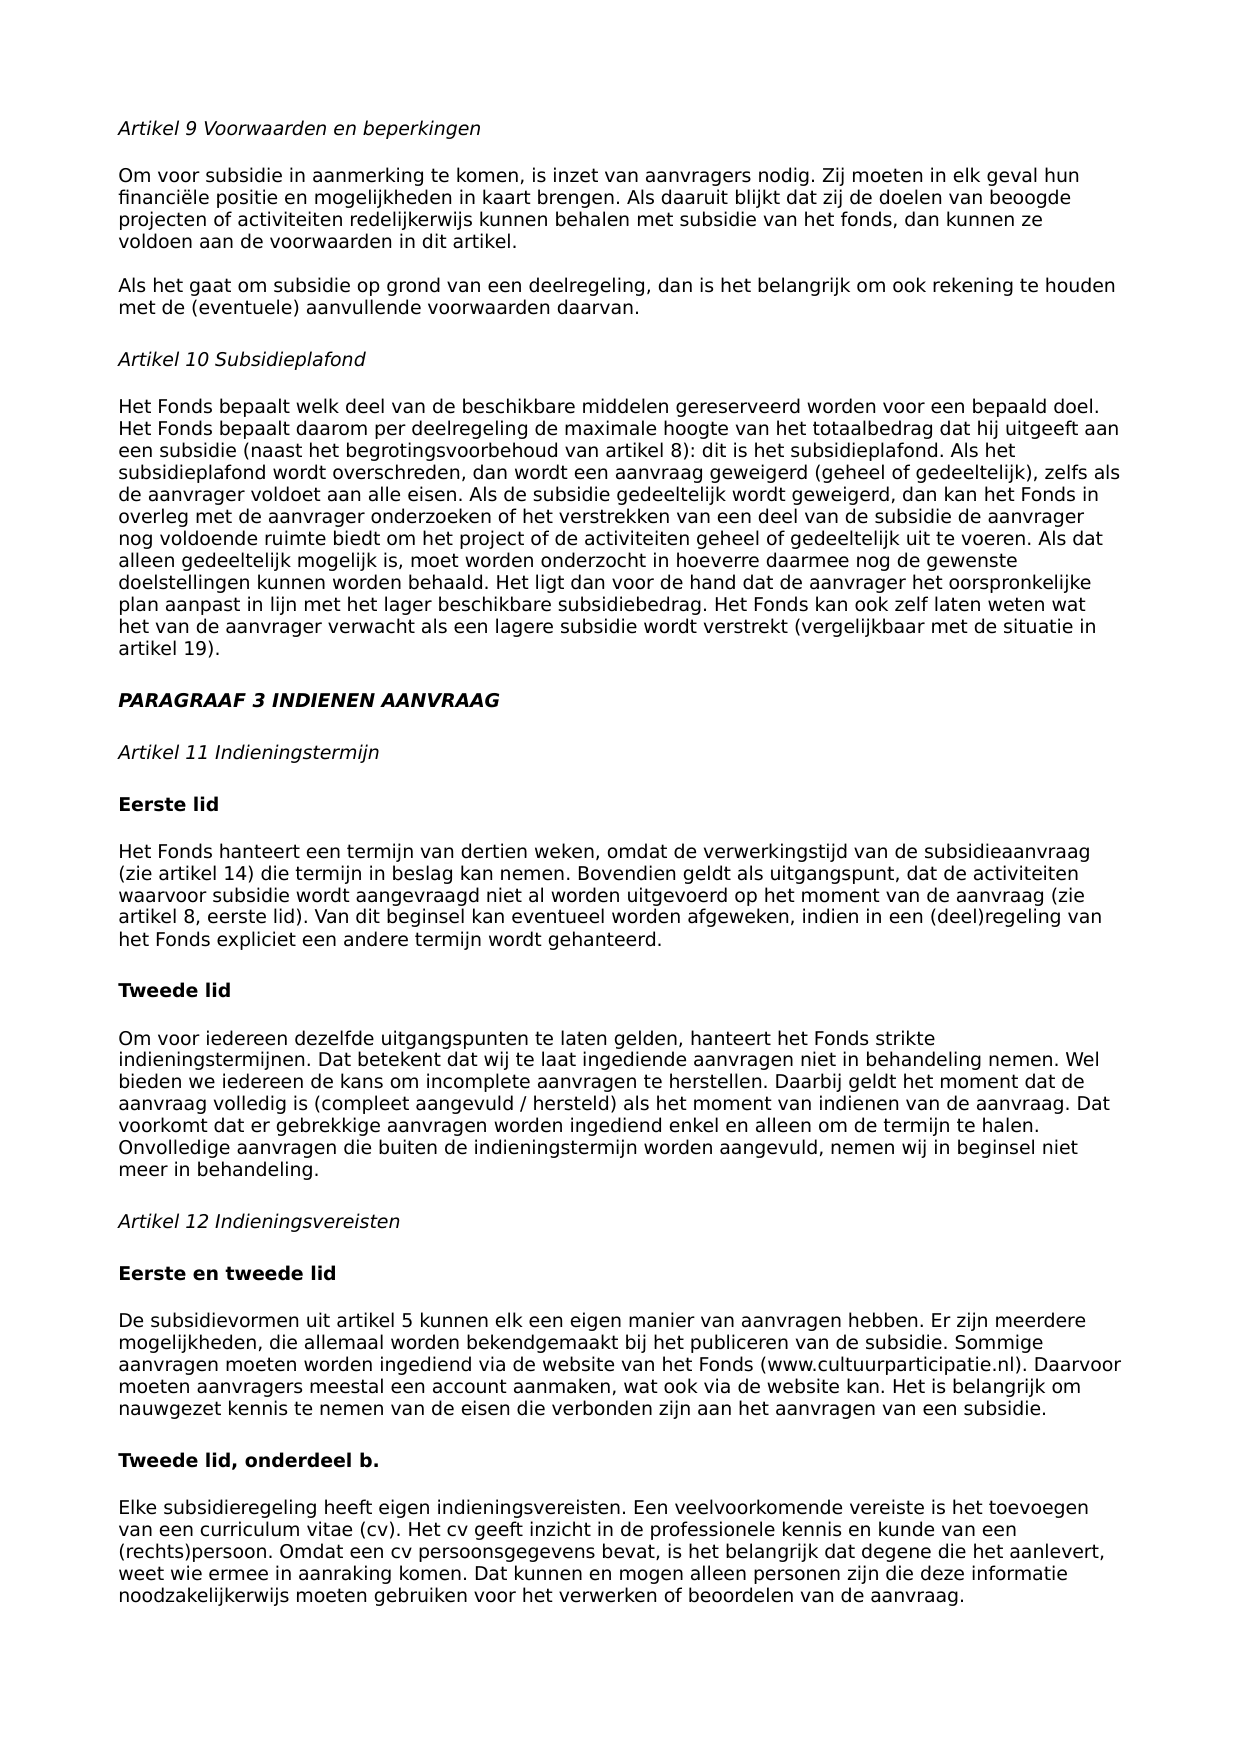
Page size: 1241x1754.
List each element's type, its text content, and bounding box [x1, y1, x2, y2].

subtitle Eerste en tweede lid [118, 1263, 1122, 1285]
text Als het gaat om subsidie op grond van een deelregeling, dan is het belangrijk om ook rekening te houden met de (eventuele) aanvullende voorwaarden daarvan. [118, 275, 1122, 319]
subtitle Artikel 12 Indieningsvereisten [118, 1211, 1122, 1233]
text De subsidievormen uit artikel 5 kunnen elk een eigen manier van aanvragen hebben. Er zijn meerdere mogelijkheden, die allemaal worden bekendgemaakt bij het publiceren van de subsidie. Sommige aanvragen moeten worden ingediend via de website van het Fonds (www.cultuurparticipatie.nl). Daarvoor moeten aanvragers meestal een account aanmaken, wat ook via de website kan. Het is belangrijk om nauwgezet kennis te nemen van de eisen die verbonden zijn aan het aanvragen van een subsidie. [118, 1310, 1122, 1420]
text Het Fonds hanteert een termijn van dertien weken, omdat de verwerkingstijd van de subsidieaanvraag (zie artikel 14) die termijn in beslag kan nemen. Bovendien geldt als uitgangspunt, dat de activiteiten waarvoor subsidie wordt aangevraagd niet al worden uitgevoerd op het moment van de aanvraag (zie artikel 8, eerste lid). Van dit beginsel kan eventueel worden afgeweken, indien in een (deel)regeling van het Fonds expliciet een andere termijn wordt gehanteerd. [118, 841, 1122, 950]
subtitle Tweede lid [118, 980, 1122, 1002]
subtitle Artikel 11 Indieningstermijn [118, 742, 1122, 763]
text Elke subsidieregeling heeft eigen indieningsvereisten. Een veelvoorkomende vereiste is het toevoegen van een curriculum vitae (cv). Het cv geeft inzicht in de professionele kennis en kunde van een (rechts)persoon. Omdat een cv persoonsgegevens bevat, is het belangrijk dat degene die het aanlevert, weet wie ermee in aanraking komen. Dat kunnen en mogen alleen personen zijn die deze informatie noodzakelijkerwijs moeten gebruiken voor het verwerken of beoordelen van de aanvraag. [118, 1497, 1122, 1607]
subtitle Artikel 9 Voorwaarden en beperkingen [118, 118, 1122, 140]
subtitle Tweede lid, onderdeel b. [118, 1450, 1122, 1472]
text Om voor subsidie in aanmerking te komen, is inzet van aanvragers nodig. Zij moeten in elk geval hun financiële positie en mogelijkheden in kaart brengen. Als daaruit blijkt dat zij de doelen van beoogde projecten of activiteiten redelijkerwijs kunnen behalen met subsidie van het fonds, dan kunnen ze voldoen aan de voorwaarden in dit artikel. [118, 165, 1122, 253]
subtitle PARAGRAAF 3 INDIENEN AANVRAAG [118, 689, 1122, 712]
subtitle Artikel 10 Subsidieplafond [118, 349, 1122, 371]
subtitle Eerste lid [118, 793, 1122, 816]
text Om voor iedereen dezelfde uitgangspunten te laten gelden, hanteert het Fonds strikte indieningstermijnen. Dat betekent dat wij te laat ingediende aanvragen niet in behandeling nemen. Wel bieden we iedereen de kans om incomplete aanvragen te herstellen. Daarbij geldt het moment dat de aanvraag volledig is (compleet aangevuld / hersteld) als het moment van indienen van de aanvraag. Dat voorkomt dat er gebrekkige aanvragen worden ingediend enkel en alleen om de termijn te halen. Onvolledige aanvragen die buiten de indieningstermijn worden aangevuld, nemen wij in beginsel niet meer in behandeling. [118, 1027, 1122, 1181]
text Het Fonds bepaalt welk deel van de beschikbare middelen gereserveerd worden voor een bepaald doel. Het Fonds bepaalt daarom per deelregeling de maximale hoogte van het totaalbedrag dat hij uitgeeft aan een subsidie (naast het begrotingsvoorbehoud van artikel 8): dit is het subsidieplafond. Als het subsidieplafond wordt overschreden, dan wordt een aanvraag geweigerd (geheel of gedeeltelijk), zelfs als de aanvrager voldoet aan alle eisen. Als de subsidie gedeeltelijk wordt geweigerd, dan kan het Fonds in overleg met de aanvrager onderzoeken of het verstrekken van een deel van de subsidie de aanvrager nog voldoende ruimte biedt om het project of de activiteiten geheel of gedeeltelijk uit te voeren. Als dat alleen gedeeltelijk mogelijk is, moet worden onderzocht in hoeverre daarmee nog de gewenste doelstellingen kunnen worden behaald. Het ligt dan voor de hand dat de aanvrager het oorspronkelijke plan aanpast in lijn met het lager beschikbare subsidiebedrag. Het Fonds kan ook zelf laten weten wat het van de aanvrager verwacht als een lagere subsidie wordt verstrekt (vergelijkbaar met de situatie in artikel 19). [118, 396, 1122, 659]
